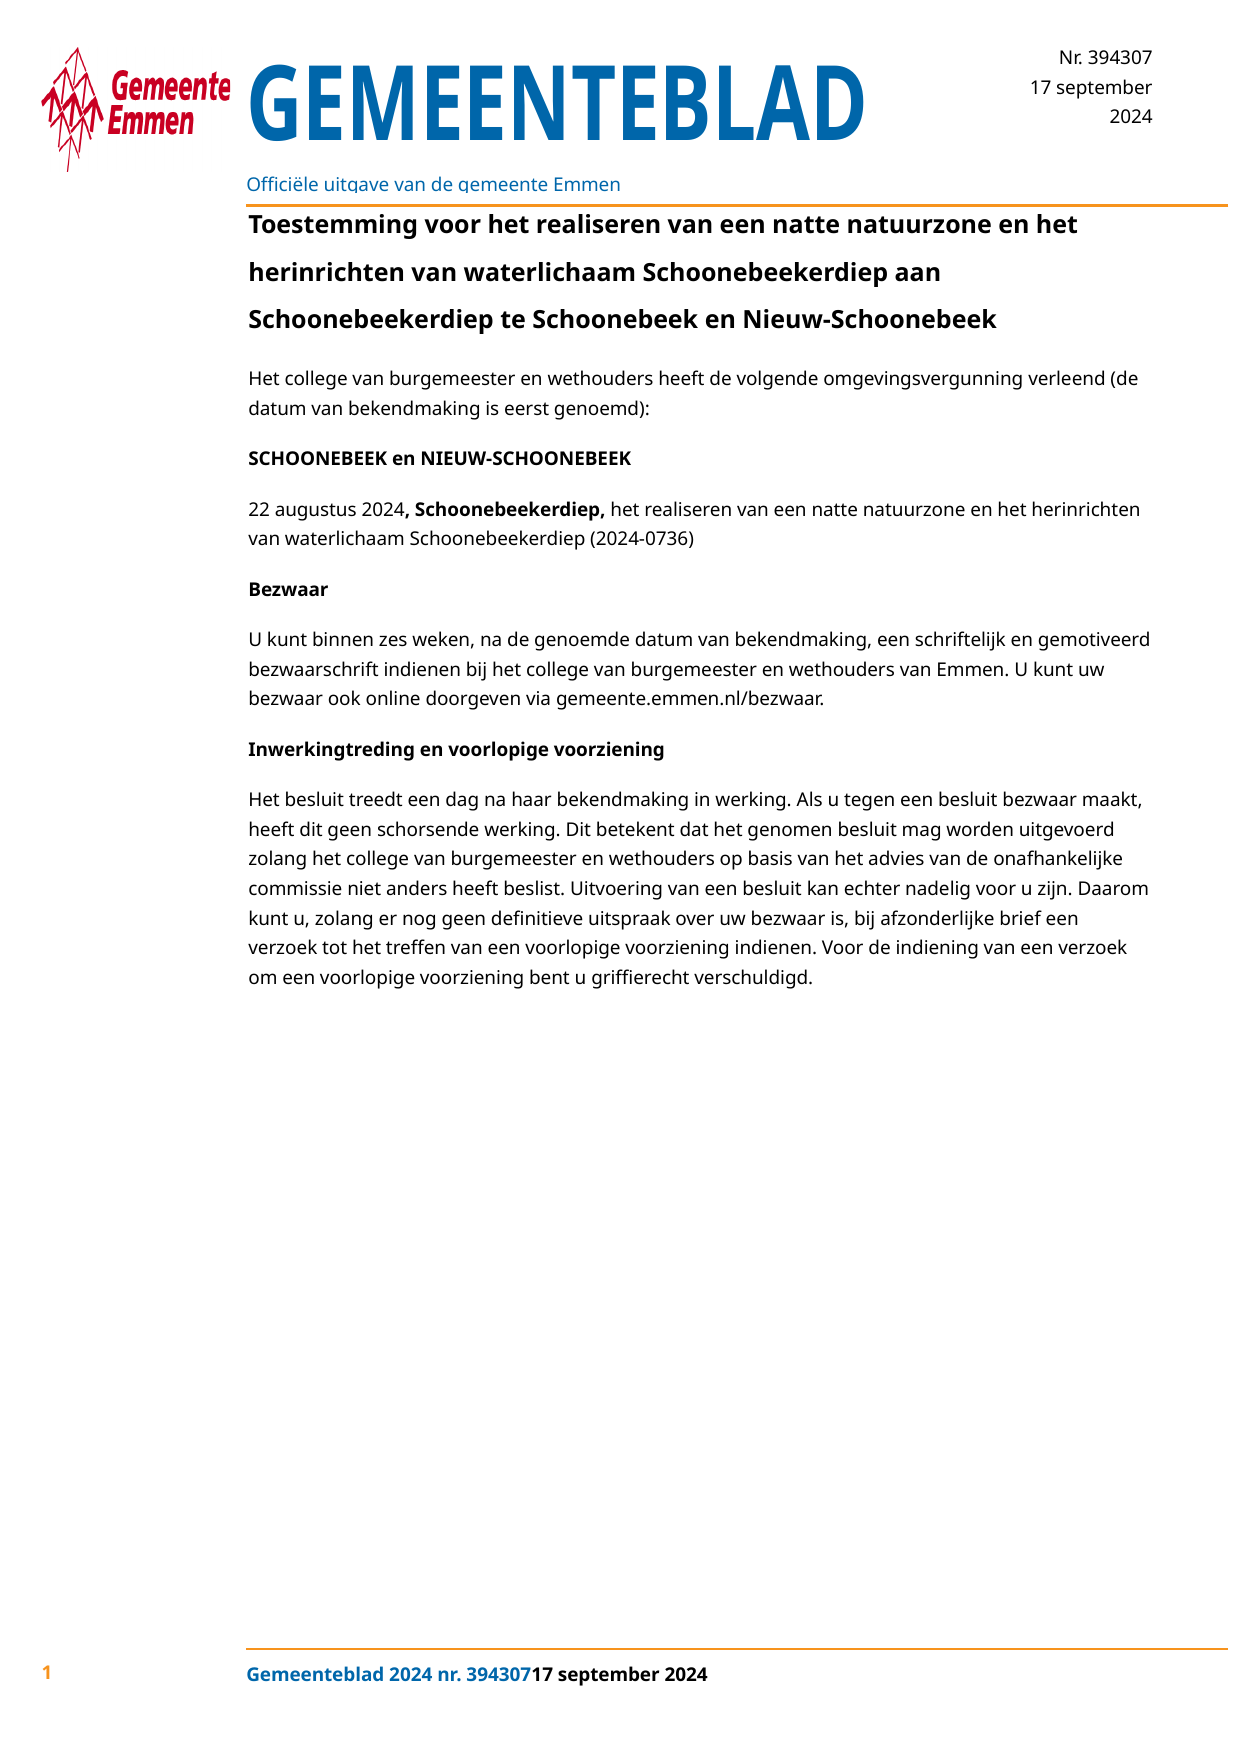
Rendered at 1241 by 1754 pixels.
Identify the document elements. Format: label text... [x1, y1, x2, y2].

picture [41, 47, 231, 172]
text Het besluit treedt een dag na haar bekendmaking in werking. Als u tegen een besluit bezwaar maakt, heeft dit geen schorsende werking. Dit betekent dat het genomen besluit mag worden uitgevoerd zolang het college van burgemeester en wethouders op basis van het advies van de onafhankelijke commissie niet anders heeft beslist. Uitvoering van een besluit kan echter nadelig voor u zijn. Daarom kunt u, zolang er nog geen definitieve uitspraak over uw bezwaar is, bij afzonderlijke brief een verzoek tot het treffen van een voorlopige voorziening indienen. Voor de indiening van een verzoek om een voorlopige voorziening bent u griffierecht verschuldigd. [248, 786, 1152, 989]
text Toestemming voor het realiseren van een natte natuurzone en het herinrichten van waterlichaam Schoonebeekerdiep aan Schoonebeekerdiep te Schoonebeek en Nieuw-Schoonebeek [248, 207, 1152, 336]
text Inwerkingtreding en voorlopige voorziening [248, 736, 1152, 762]
text SCHOONEBEEK en NIEUW-SCHOONEBEEK [248, 446, 1152, 471]
text Het college van burgemeester en wethouders heeft de volgende omgevingsvergunning verleend (de datum van bekendmaking is eerst genoemd): [248, 366, 1152, 421]
text 22 augustus 2024, Schoonebeekerdiep, het realiseren van een natte natuurzone en het herinrichten van waterlichaam Schoonebeekerdiep (2024-0736) [248, 496, 1152, 551]
text Bezwaar [248, 576, 1152, 602]
text U kunt binnen zes weken, na de genoemde datum van bekendmaking, een schriftelijk en gemotiveerd bezwaarschrift indienen bij het college van burgemeester en wethouders van Emmen. U kunt uw bezwaar ook online doorgeven via gemeente.emmen.nl/bezwaar. [248, 626, 1152, 711]
